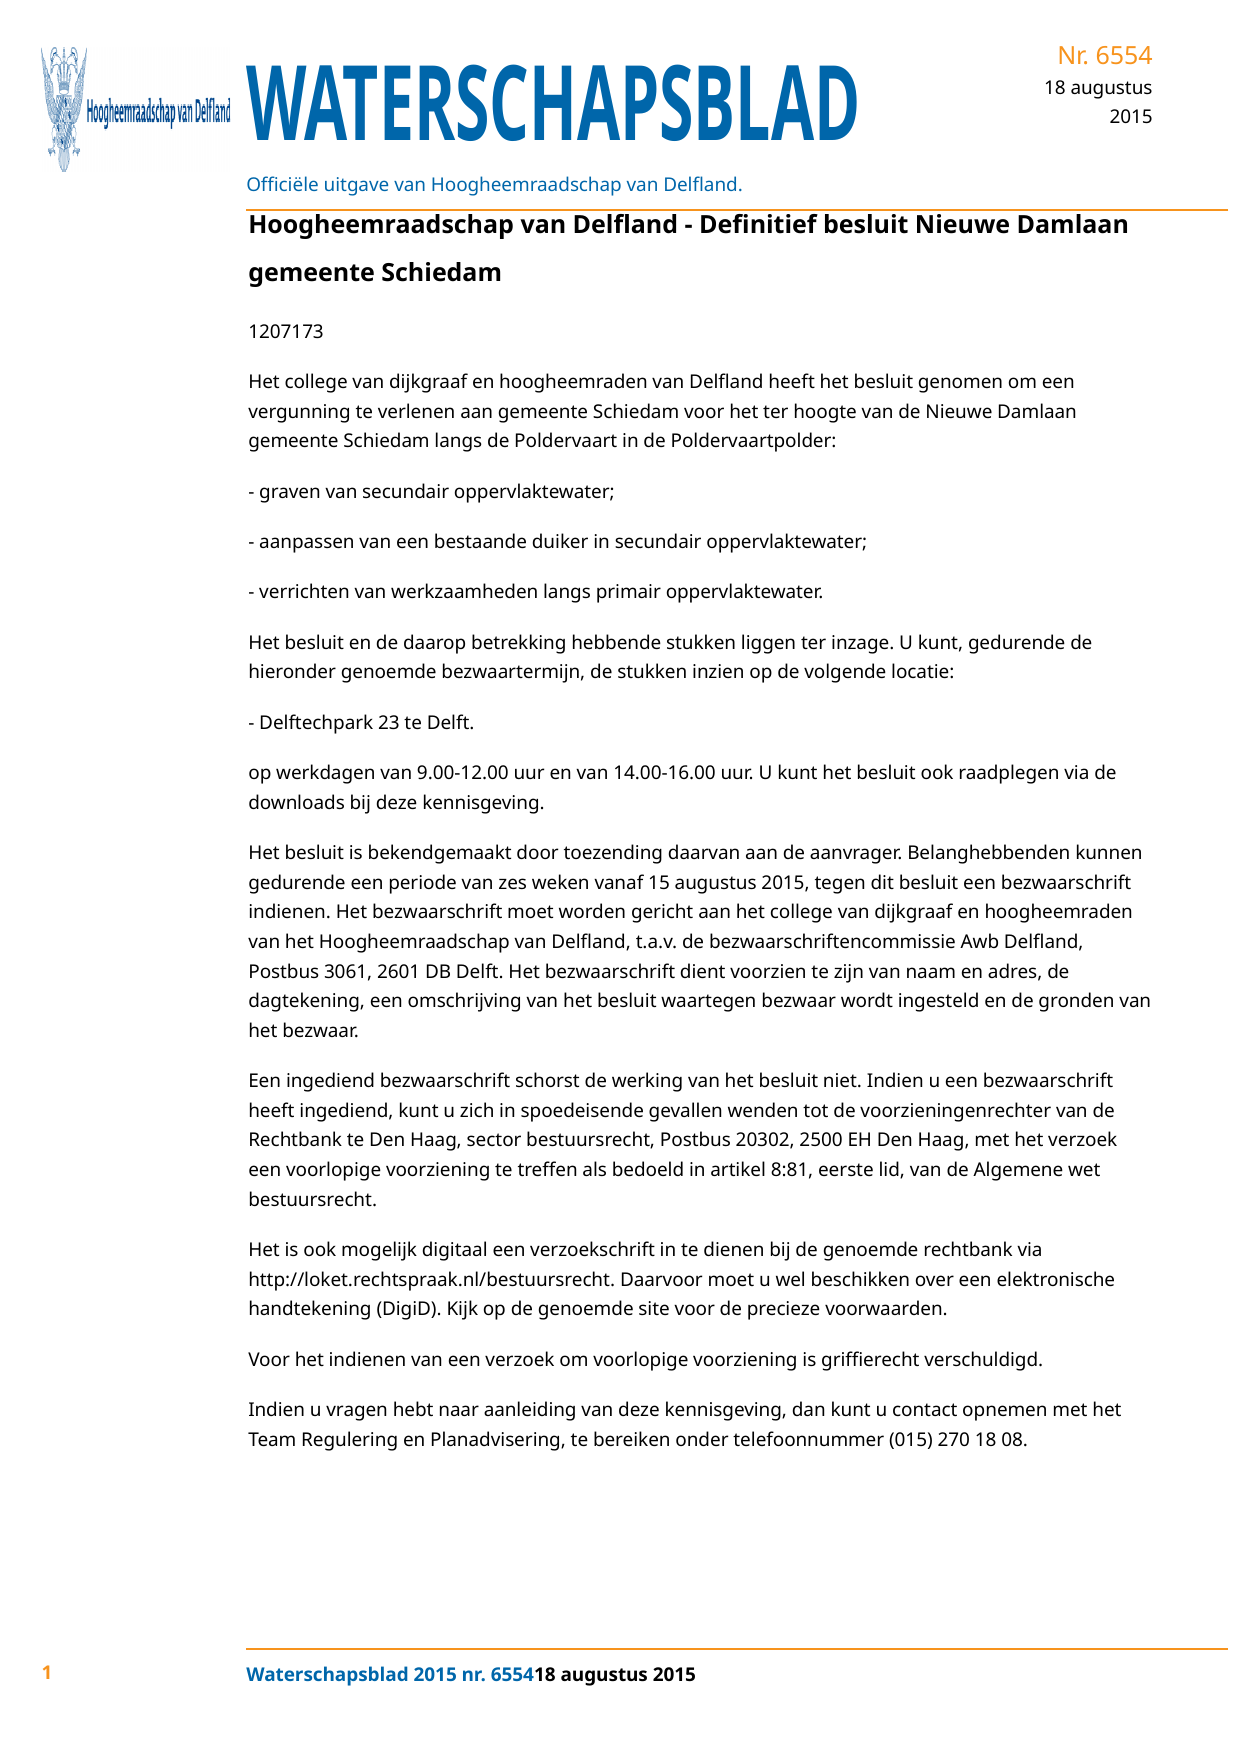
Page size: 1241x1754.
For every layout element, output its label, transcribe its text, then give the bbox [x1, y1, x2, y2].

text 1207173 [248, 318, 1152, 344]
picture [41, 47, 231, 172]
text - verrichten van werkzaamheden langs primair oppervlaktewater. [248, 579, 1152, 604]
text - Delftechpark 23 te Delft. [248, 709, 1152, 735]
text - graven van secundair oppervlaktewater; [248, 478, 1152, 504]
text Indien u vragen hebt naar aanleiding van deze kennisgeving, dan kunt u contact opnemen met het Team Regulering en Planadvisering, te bereiken onder telefoonnummer (015) 270 18 08. [248, 1396, 1152, 1452]
text Het is ook mogelijk digitaal een verzoekschrift in te dienen bij de genoemde rechtbank via http://loket.rechtspraak.nl/bestuursrecht. Daarvoor moet u wel beschikken over een elektronische handtekening (DigiD). Kijk op de genoemde site voor de precieze voorwaarden. [248, 1236, 1152, 1321]
text Het college van dijkgraaf en hoogheemraden van Delfland heeft het besluit genomen om een vergunning te verlenen aan gemeente Schiedam voor het ter hoogte van de Nieuwe Damlaan gemeente Schiedam langs de Poldervaart in de Poldervaartpolder: [248, 368, 1152, 453]
text Voor het indienen van een verzoek om voorlopige voorziening is griffierecht verschuldigd. [248, 1346, 1152, 1372]
text Het besluit en de daarop betrekking hebbende stukken liggen ter inzage. U kunt, gedurende de hieronder genoemde bezwaartermijn, de stukken inzien op de volgende locatie: [248, 629, 1152, 684]
text - aanpassen van een bestaande duiker in secundair oppervlaktewater; [248, 528, 1152, 554]
text Een ingediend bezwaarschrift schorst de werking van het besluit niet. Indien u een bezwaarschrift heeft ingediend, kunt u zich in spoedeisende gevallen wenden tot de voorzieningenrechter van de Rechtbank te Den Haag, sector bestuursrecht, Postbus 20302, 2500 EH Den Haag, met het verzoek een voorlopige voorziening te treffen als bedoeld in artikel 8:81, eerste lid, van de Algemene wet bestuursrecht. [248, 1067, 1152, 1212]
text Het besluit is bekendgemaakt door toezending daarvan aan de aanvrager. Belanghebbenden kunnen gedurende een periode van zes weken vanaf 15 augustus 2015, tegen dit besluit een bezwaarschrift indienen. Het bezwaarschrift moet worden gericht aan het college van dijkgraaf en hoogheemraden van het Hoogheemraadschap van Delfland, t.a.v. de bezwaarschriftencommissie Awb Delfland, Postbus 3061, 2601 DB Delft. Het bezwaarschrift dient voorzien te zijn van naam en adres, de dagtekening, een omschrijving van het besluit waartegen bezwaar wordt ingesteld en de gronden van het bezwaar. [248, 839, 1152, 1043]
text Hoogheemraadschap van Delfland - Definitief besluit Nieuwe Damlaan gemeente Schiedam [248, 211, 1152, 288]
text op werkdagen van 9.00-12.00 uur en van 14.00-16.00 uur. U kunt het besluit ook raadplegen via de downloads bij deze kennisgeving. [248, 759, 1152, 815]
